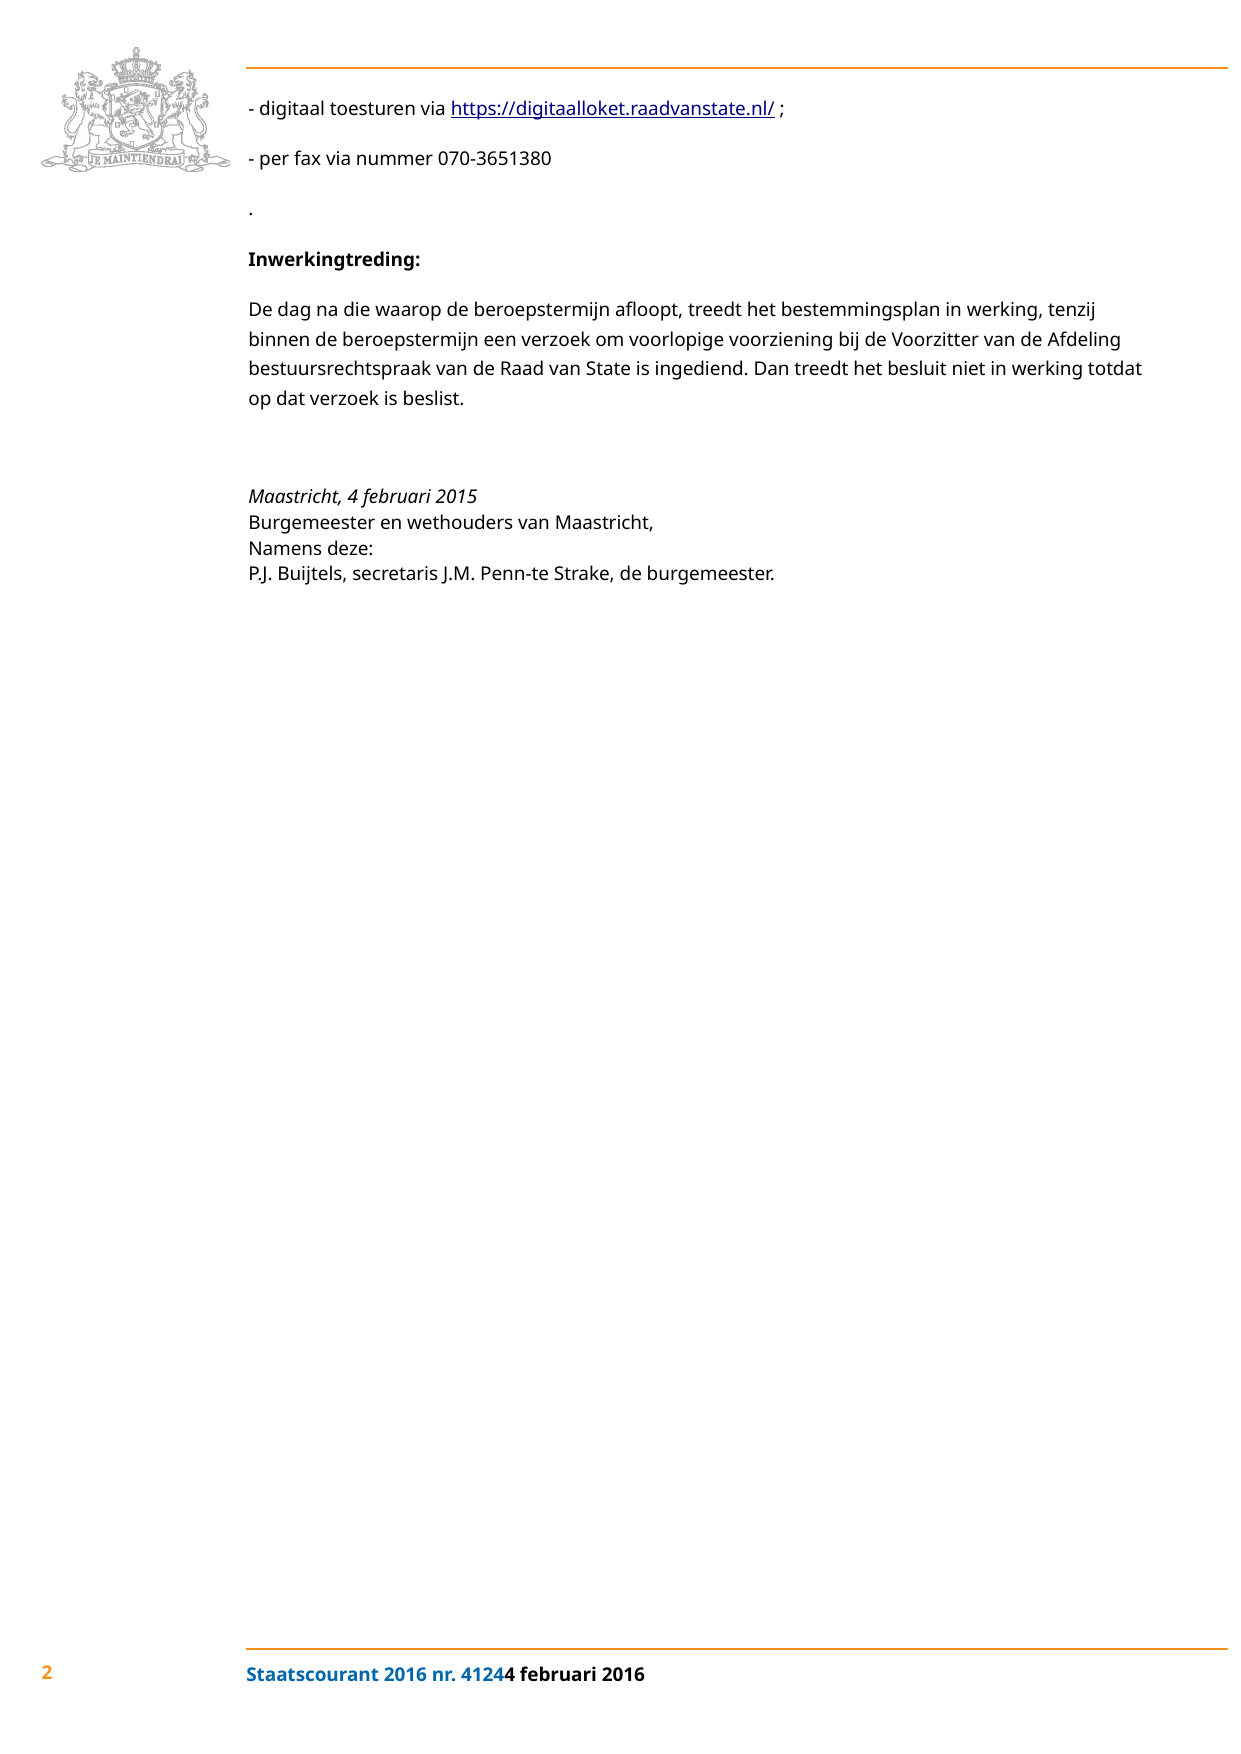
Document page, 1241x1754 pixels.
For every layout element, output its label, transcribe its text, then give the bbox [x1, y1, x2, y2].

text P.J. Buijtels, secretaris J.M. Penn-te Strake, de burgemeester. [248, 561, 1152, 586]
text Burgemeester en wethouders van Maastricht, [248, 509, 1152, 535]
text Inwerkingtreding: [248, 246, 1152, 272]
text . [248, 196, 1152, 221]
text Maastricht, 4 februari 2015 [248, 483, 1152, 509]
text - per fax via nummer 070-3651380 [248, 145, 1152, 171]
text - digitaal toesturen via https://digitaalloket.raadvanstate.nl/ ; [248, 95, 1152, 121]
text Namens deze: [248, 535, 1152, 561]
picture [41, 47, 231, 172]
text De dag na die waarop de beroepstermijn afloopt, treedt het bestemmingsplan in werking, tenzij binnen de beroepstermijn een verzoek om voorlopige voorziening bij de Voorzitter van de Afdeling bestuursrechtspraak van de Raad van State is ingediend. Dan treedt het besluit niet in werking totdat op dat verzoek is beslist. [248, 296, 1152, 411]
